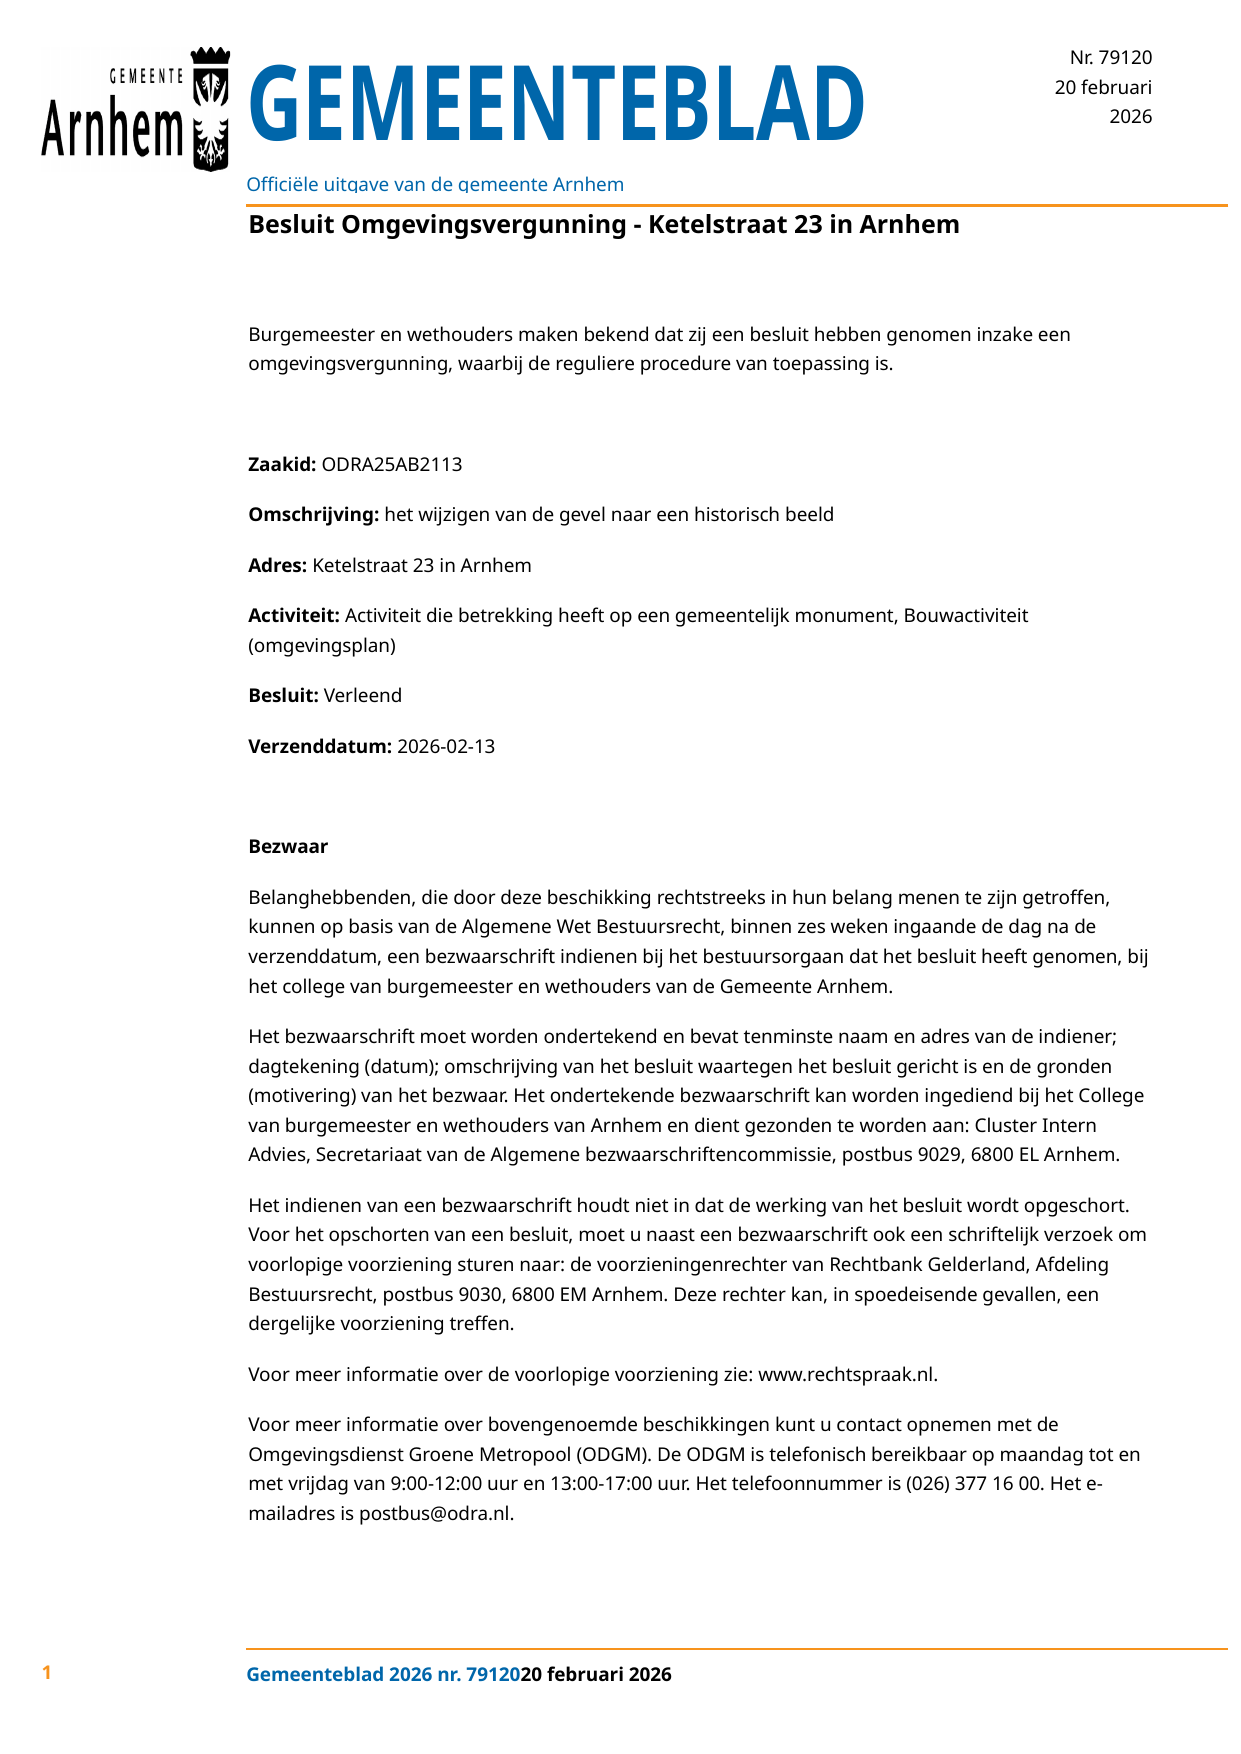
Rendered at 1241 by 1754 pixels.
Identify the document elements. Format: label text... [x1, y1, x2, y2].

text Adres: Ketelstraat 23 in Arnhem [248, 552, 1152, 578]
text Voor meer informatie over bovengenoemde beschikkingen kunt u contact opnemen met de Omgevingsdienst Groene Metropool (ODGM). De ODGM is telefonisch bereikbaar op maandag tot en met vrijdag van 9:00-12:00 uur en 13:00-17:00 uur. Het telefoonnummer is (026) 377 16 00. Het e-mailadres is postbus@odra.nl. [248, 1411, 1152, 1526]
text Burgemeester en wethouders maken bekend dat zij een besluit hebben genomen inzake een omgevingsvergunning, waarbij de reguliere procedure van toepassing is. [248, 321, 1152, 376]
text Activiteit: Activiteit die betrekking heeft op een gemeentelijk monument, Bouwactiviteit (omgevingsplan) [248, 602, 1152, 658]
text Belanghebbenden, die door deze beschikking rechtstreeks in hun belang menen te zijn getroffen, kunnen op basis van de Algemene Wet Bestuursrecht, binnen zes weken ingaande de dag na de verzenddatum, een bezwaarschrift indienen bij het bestuursorgaan dat het besluit heeft genomen, bij het college van burgemeester en wethouders van de Gemeente Arnhem. [248, 884, 1152, 998]
text Het indienen van een bezwaarschrift houdt niet in dat de werking van het besluit wordt opgeschort. Voor het opschorten van een besluit, moet u naast een bezwaarschrift ook een schriftelijk verzoek om voorlopige voorziening sturen naar: de voorzieningenrechter van Rechtbank Gelderland, Afdeling Bestuursrecht, postbus 9030, 6800 EM Arnhem. Deze rechter kan, in spoedeisende gevallen, een dergelijke voorziening treffen. [248, 1192, 1152, 1336]
text Zaakid: ODRA25AB2113 [248, 451, 1152, 477]
text Verzenddatum: 2026-02-13 [248, 733, 1152, 758]
text Voor meer informatie over de voorlopige voorziening zie: www.rechtspraak.nl. [248, 1361, 1152, 1386]
text Bezwaar [248, 834, 1152, 859]
text Besluit Omgevingsvergunning - Ketelstraat 23 in Arnhem [248, 207, 1152, 241]
text Omschrijving: het wijzigen van de gevel naar een historisch beeld [248, 502, 1152, 527]
picture [41, 47, 231, 172]
text Besluit: Verleend [248, 682, 1152, 708]
text Het bezwaarschrift moet worden ondertekend en bevat tenminste naam en adres van de indiener; dagtekening (datum); omschrijving van het besluit waartegen het besluit gericht is en de gronden (motivering) van het bezwaar. Het ondertekende bezwaarschrift kan worden ingediend bij het College van burgemeester en wethouders van Arnhem en dient gezonden te worden aan: Cluster Intern Advies, Secretariaat van de Algemene bezwaarschriftencommissie, postbus 9029, 6800 EL Arnhem. [248, 1023, 1152, 1167]
